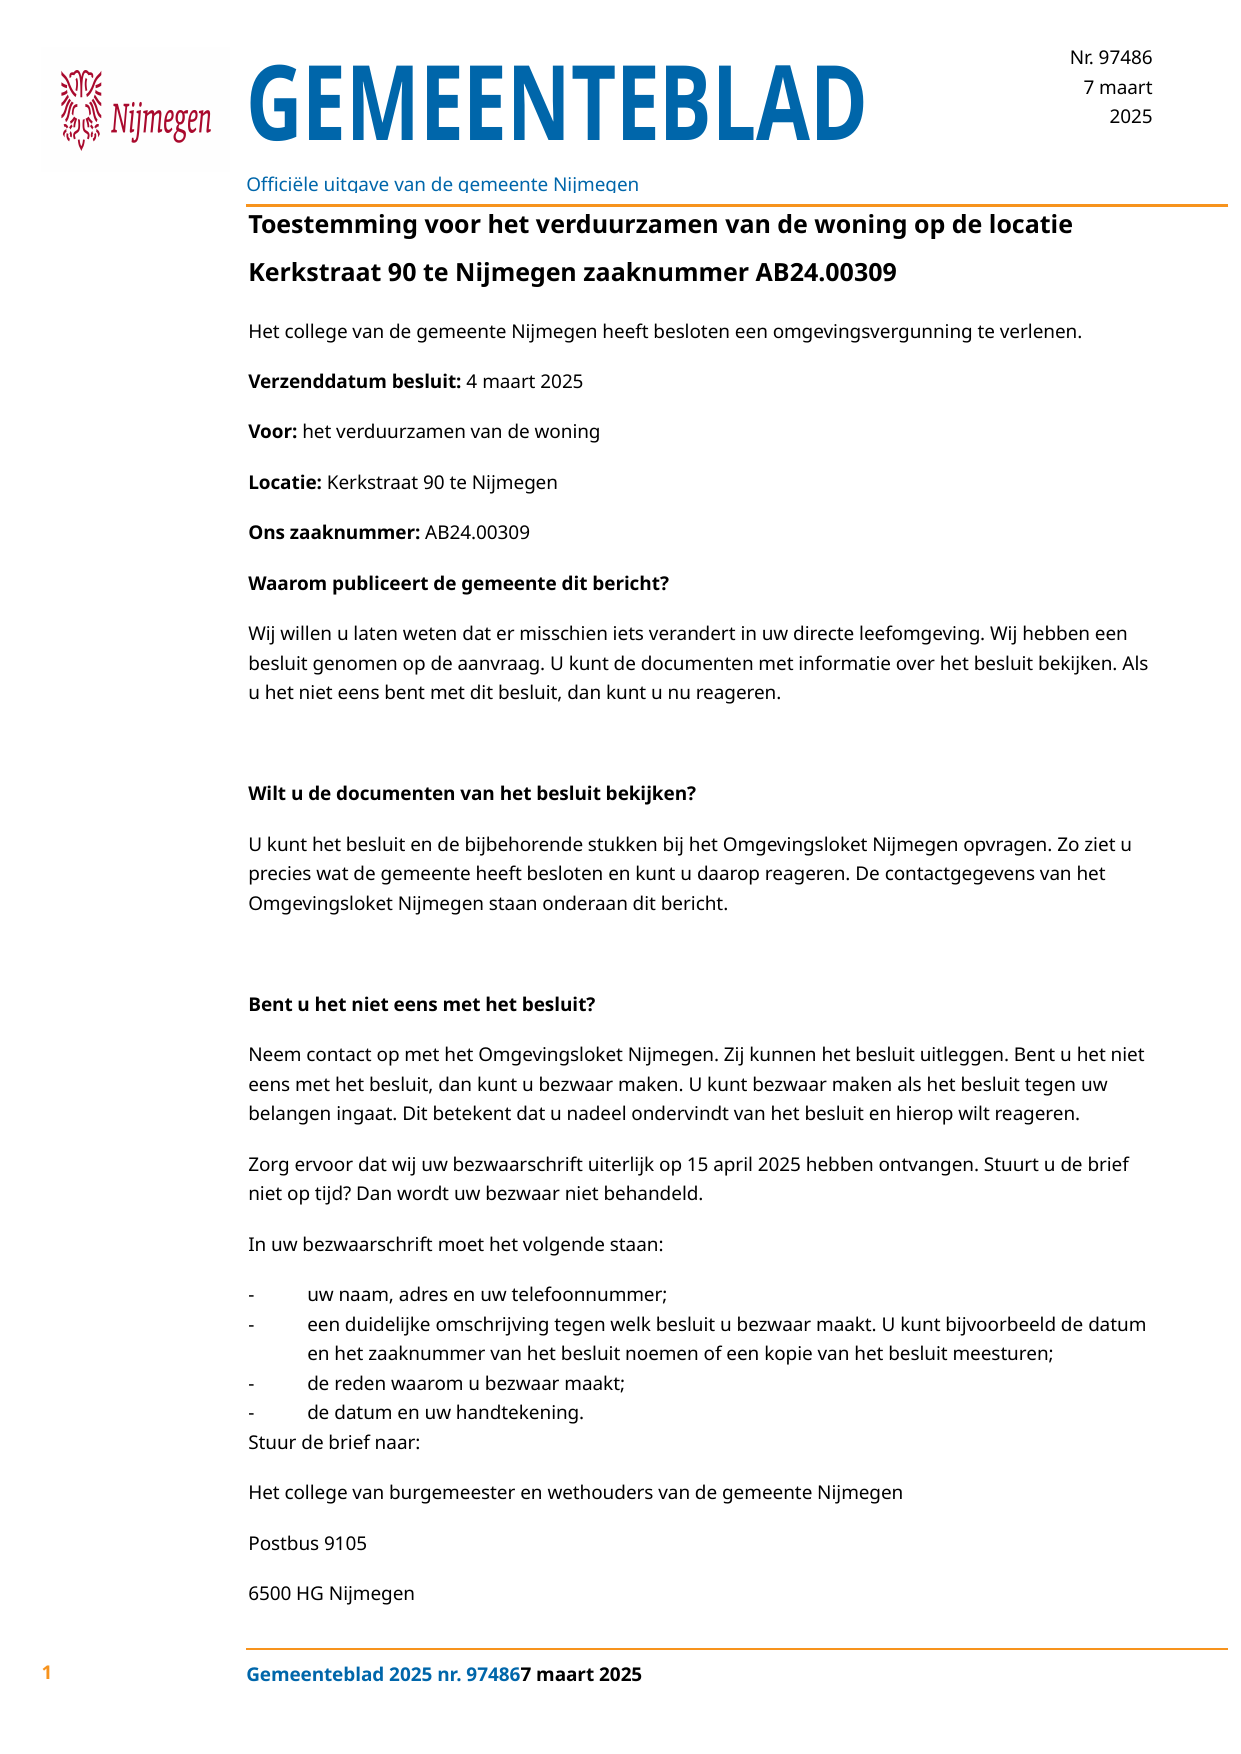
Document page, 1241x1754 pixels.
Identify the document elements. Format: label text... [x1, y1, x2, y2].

list uw naam, adres en uw telefoonnummer; [248, 1281, 1152, 1307]
text Voor: het verduurzamen van de woning [248, 419, 1152, 444]
text Toestemming voor het verduurzamen van de woning op de locatie Kerkstraat 90 te Nijmegen zaaknummer AB24.00309 [248, 207, 1152, 288]
text Neem contact op met het Omgevingsloket Nijmegen. Zij kunnen het besluit uitleggen. Bent u het niet eens met het besluit, dan kunt u bezwaar maken. U kunt bezwaar maken als het besluit tegen uw belangen ingaat. Dit betekent dat u nadeel ondervindt van het besluit en hierop wilt reageren. [248, 1041, 1152, 1126]
text Waarom publiceert de gemeente dit bericht? [248, 570, 1152, 596]
list een duidelijke omschrijving tegen welk besluit u bezwaar maakt. U kunt bijvoorbeeld de datum en het zaaknummer van het besluit noemen of een kopie van het besluit meesturen; [248, 1311, 1152, 1366]
text Bent u het niet eens met het besluit? [248, 991, 1152, 1017]
text Postbus 9105 [248, 1530, 1152, 1556]
list de reden waarom u bezwaar maakt; [248, 1370, 1152, 1396]
text Het college van burgemeester en wethouders van de gemeente Nijmegen [248, 1479, 1152, 1505]
picture [41, 47, 231, 172]
text In uw bezwaarschrift moet het volgende staan: [248, 1231, 1152, 1257]
text Wij willen u laten weten dat er misschien iets verandert in uw directe leefomgeving. Wij hebben een besluit genomen op de aanvraag. U kunt de documenten met informatie over het besluit bekijken. Als u het niet eens bent met dit besluit, dan kunt u nu reageren. [248, 620, 1152, 705]
text Het college van de gemeente Nijmegen heeft besloten een omgevingsvergunning te verlenen. [248, 318, 1152, 344]
text Stuur de brief naar: [248, 1429, 1152, 1455]
text U kunt het besluit en de bijbehorende stukken bij het Omgevingsloket Nijmegen opvragen. Zo ziet u precies wat de gemeente heeft besloten en kunt u daarop reageren. De contactgegevens van het Omgevingsloket Nijmegen staan onderaan dit bericht. [248, 831, 1152, 916]
list de datum en uw handtekening. [248, 1399, 1152, 1425]
text 6500 HG Nijmegen [248, 1580, 1152, 1606]
text Verzenddatum besluit: 4 maart 2025 [248, 368, 1152, 394]
text Wilt u de documenten van het besluit bekijken? [248, 780, 1152, 806]
text Ons zaaknummer: AB24.00309 [248, 519, 1152, 545]
text Zorg ervoor dat wij uw bezwaarschrift uiterlijk op 15 april 2025 hebben ontvangen. Stuurt u de brief niet op tijd? Dan wordt uw bezwaar niet behandeld. [248, 1151, 1152, 1206]
text Locatie: Kerkstraat 90 te Nijmegen [248, 469, 1152, 495]
